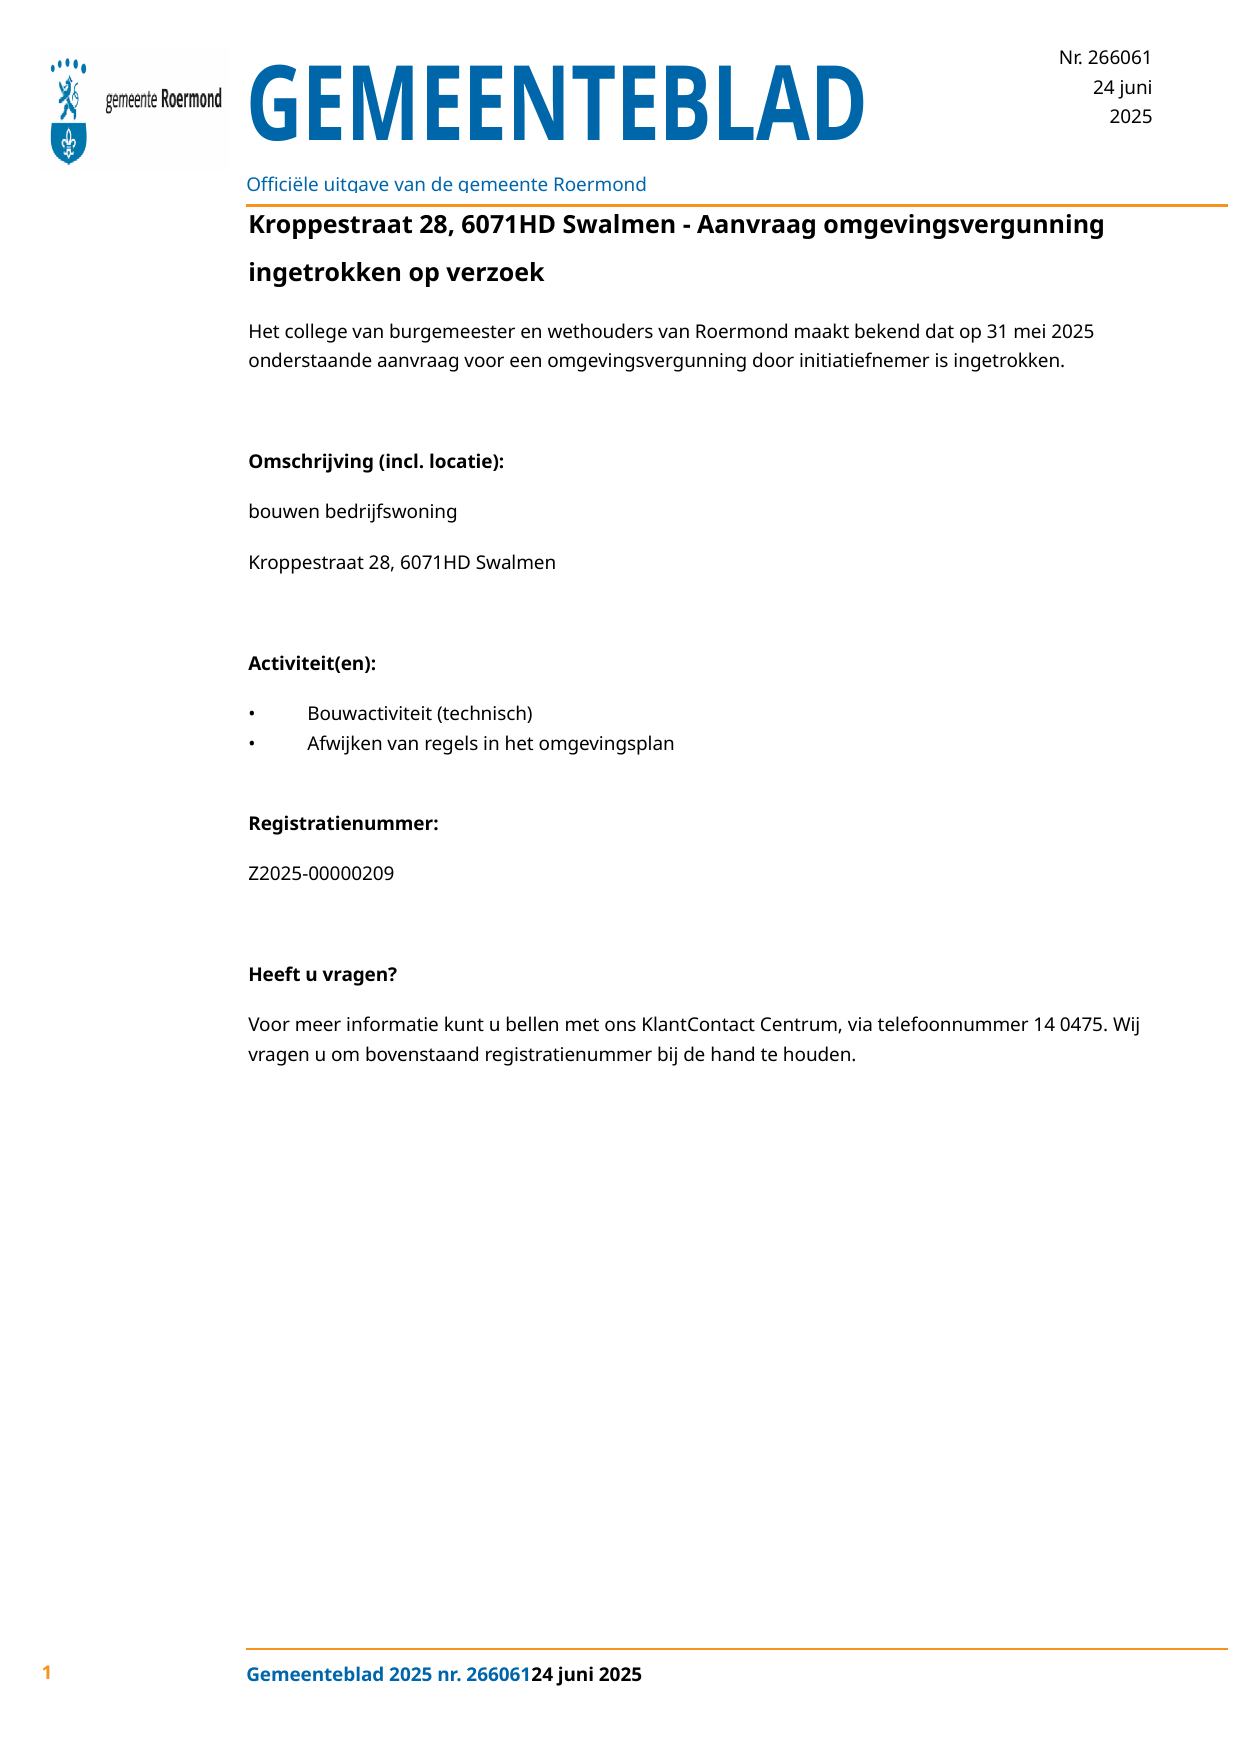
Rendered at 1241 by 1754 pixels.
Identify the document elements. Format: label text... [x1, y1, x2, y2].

text Kroppestraat 28, 6071HD Swalmen - Aanvraag omgevingsvergunning ingetrokken op verzoek [248, 207, 1152, 288]
text Activiteit(en): [248, 650, 1152, 676]
text Kroppestraat 28, 6071HD Swalmen [248, 549, 1152, 575]
text Het college van burgemeester en wethouders van Roermond maakt bekend dat op 31 mei 2025 onderstaande aanvraag voor een omgevingsvergunning door initiatiefnemer is ingetrokken. [248, 318, 1152, 373]
text Voor meer informatie kunt u bellen met ons KlantContact Centrum, via telefoonnummer 14 0475. Wij vragen u om bovenstaand registratienummer bij de hand te houden. [248, 1012, 1152, 1067]
picture [41, 47, 231, 172]
text Registratienummer: [248, 810, 1152, 836]
text bouwen bedrijfswoning [248, 499, 1152, 524]
text Heeft u vragen? [248, 961, 1152, 987]
text Z2025-00000209 [248, 860, 1152, 886]
list Afwijken van regels in het omgevingsplan [248, 730, 1152, 756]
list Bouwactiviteit (technisch) [248, 700, 1152, 726]
text Omschrijving (incl. locatie): [248, 448, 1152, 474]
